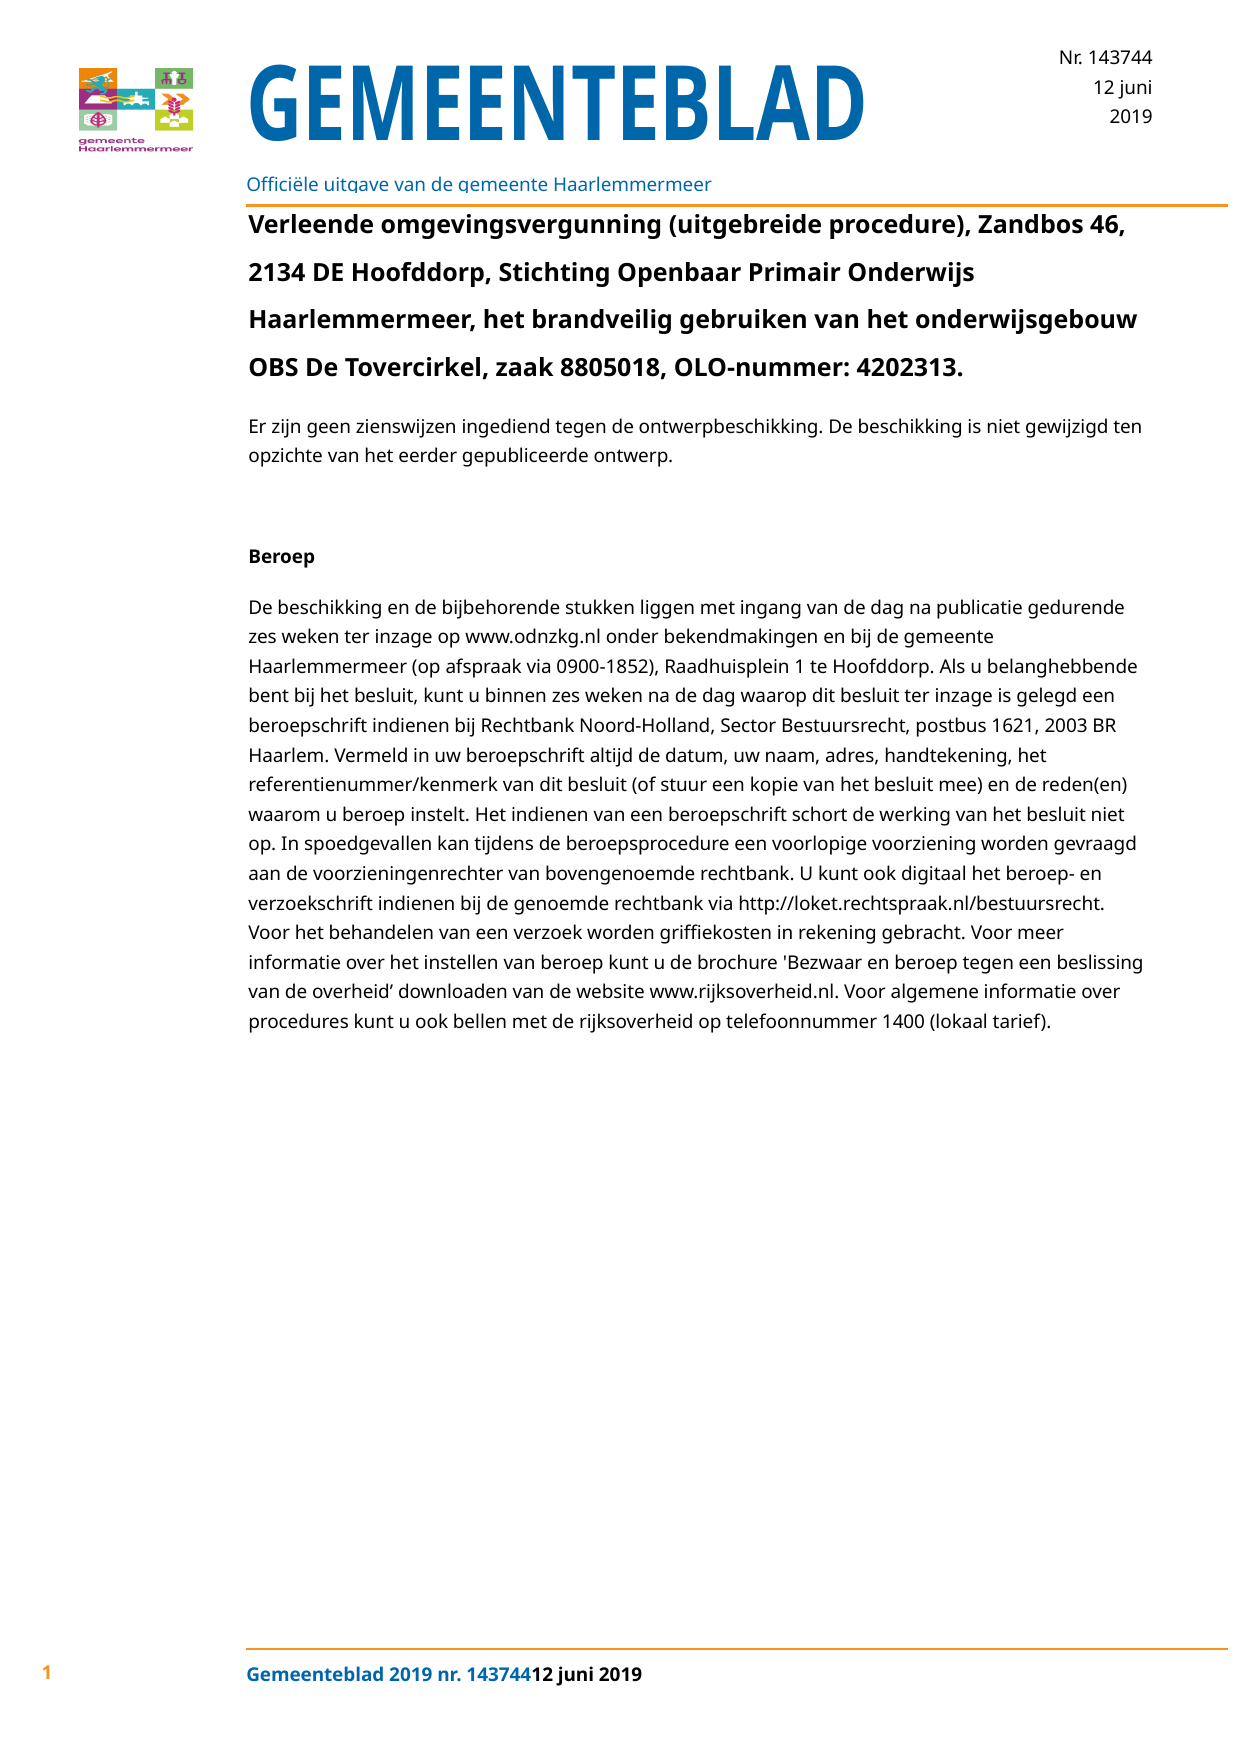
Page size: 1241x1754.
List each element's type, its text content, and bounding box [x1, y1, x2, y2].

text Er zijn geen zienswijzen ingediend tegen de ontwerpbeschikking. De beschikking is niet gewijzigd ten opzichte van het eerder gepubliceerde ontwerp. [248, 413, 1152, 468]
text De beschikking en de bijbehorende stukken liggen met ingang van de dag na publicatie gedurende zes weken ter inzage op www.odnzkg.nl onder bekendmakingen en bij de gemeente Haarlemmermeer (op afspraak via 0900-1852), Raadhuisplein 1 te Hoofddorp. Als u belanghebbende bent bij het besluit, kunt u binnen zes weken na de dag waarop dit besluit ter inzage is gelegd een beroepschrift indienen bij Rechtbank Noord-Holland, Sector Bestuursrecht, postbus 1621, 2003 BR Haarlem. Vermeld in uw beroepschrift altijd de datum, uw naam, adres, handtekening, het referentienummer/kenmerk van dit besluit (of stuur een kopie van het besluit mee) en de reden(en) waarom u beroep instelt. Het indienen van een beroepschrift schort de werking van het besluit niet op. In spoedgevallen kan tijdens de beroepsprocedure een voorlopige voorziening worden gevraagd aan de voorzieningenrechter van bovengenoemde rechtbank. U kunt ook digitaal het beroep- en verzoekschrift indienen bij de genoemde rechtbank via http://loket.rechtspraak.nl/bestuursrecht. Voor het behandelen van een verzoek worden griffiekosten in rekening gebracht. Voor meer informatie over het instellen van beroep kunt u de brochure 'Bezwaar en beroep tegen een beslissing van de overheid’ downloaden van de website www.rijksoverheid.nl. Voor algemene informatie over procedures kunt u ook bellen met de rijksoverheid op telefoonnummer 1400 (lokaal tarief). [248, 594, 1152, 1034]
text Verleende omgevingsvergunning (uitgebreide procedure), Zandbos 46, 2134 DE Hoofddorp, Stichting Openbaar Primair Onderwijs Haarlemmermeer, het brandveilig gebruiken van het onderwijsgebouw OBS De Tovercirkel, zaak 8805018, OLO-nummer: 4202313. [248, 207, 1152, 384]
text Beroep [248, 543, 1152, 569]
picture [41, 47, 231, 172]
